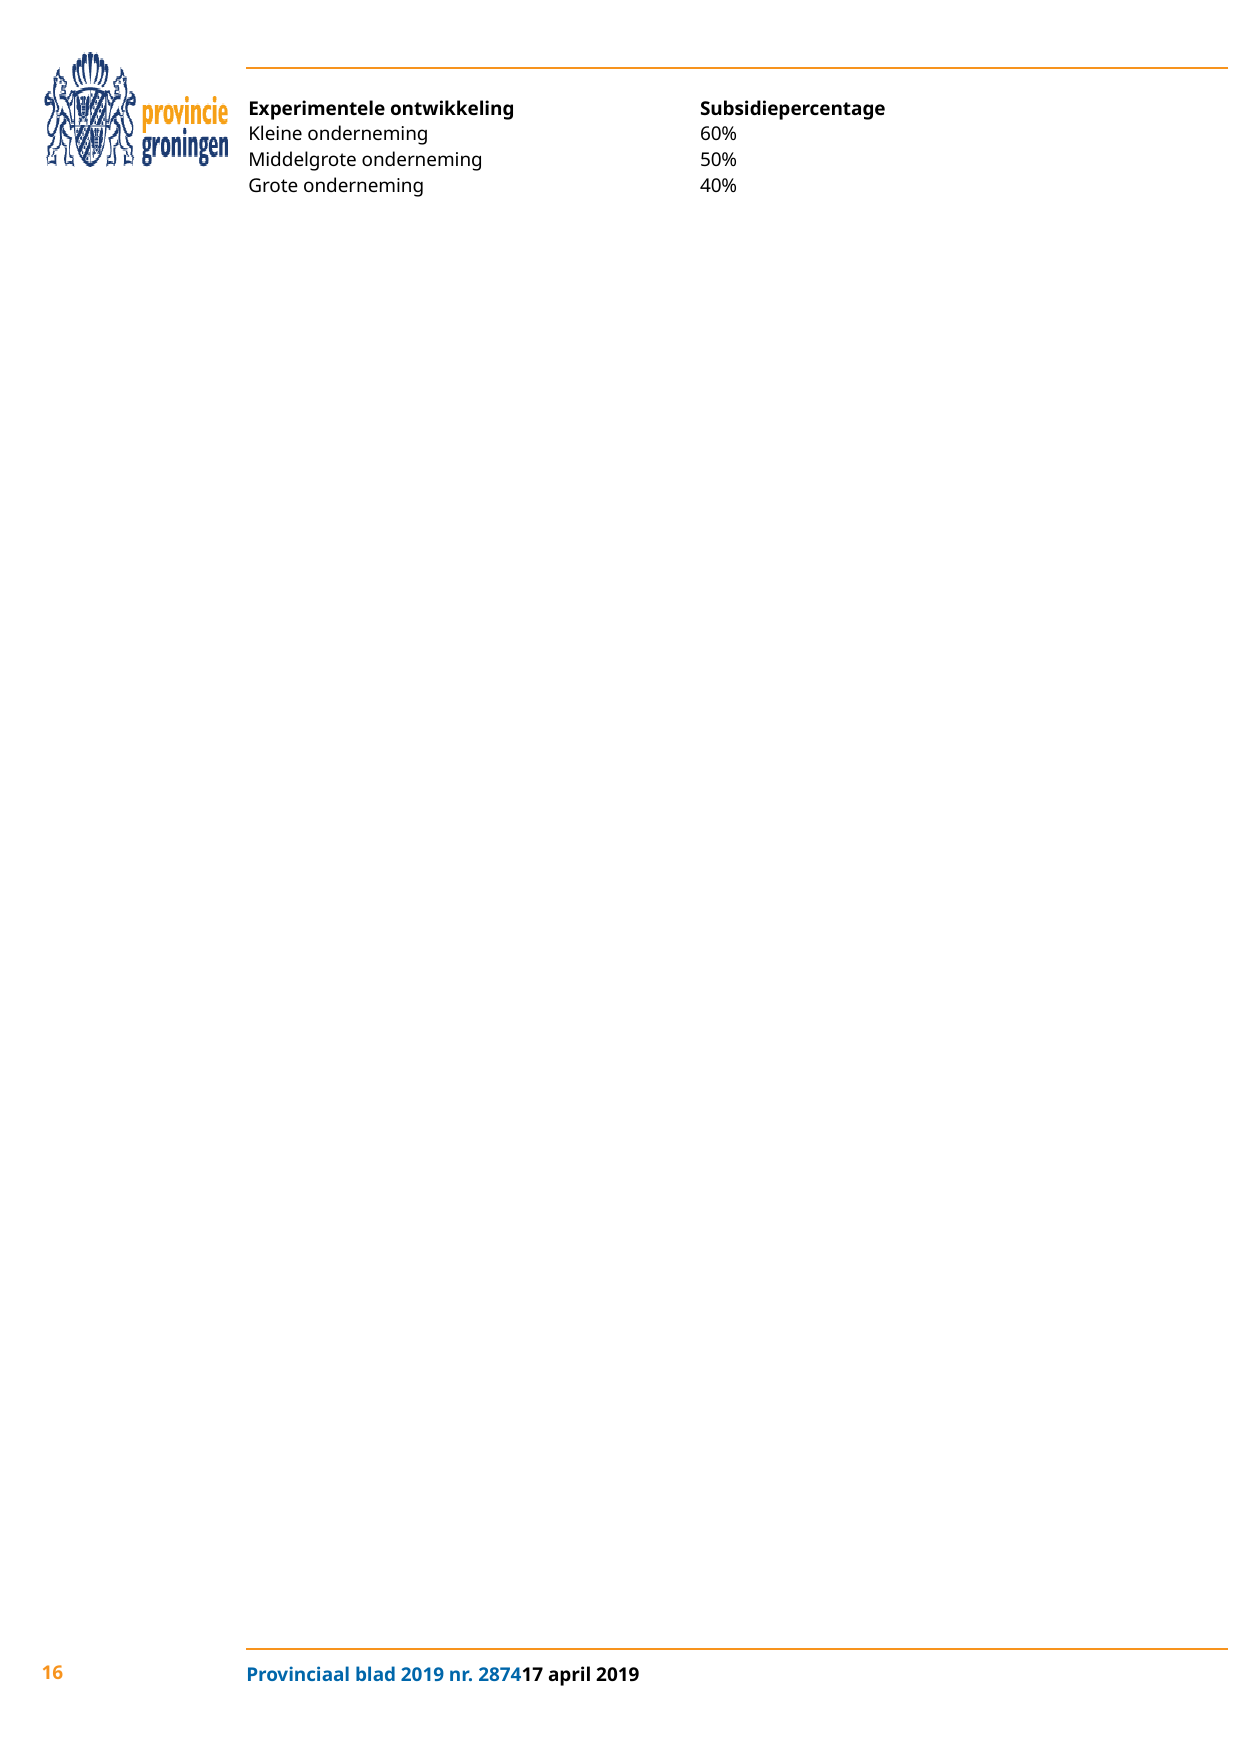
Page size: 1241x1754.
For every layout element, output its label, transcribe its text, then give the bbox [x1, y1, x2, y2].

table_header Subsidiepercentage [700, 95, 1152, 121]
table_cell 60% [700, 121, 1152, 146]
table_header Experimentele ontwikkeling [248, 95, 700, 121]
table_cell Kleine onderneming [248, 121, 700, 146]
table_cell Grote onderneming [248, 172, 700, 198]
picture [41, 47, 231, 172]
table_cell Middelgrote onderneming [248, 146, 700, 172]
table_cell 40% [700, 172, 1152, 198]
table_cell 50% [700, 146, 1152, 172]
